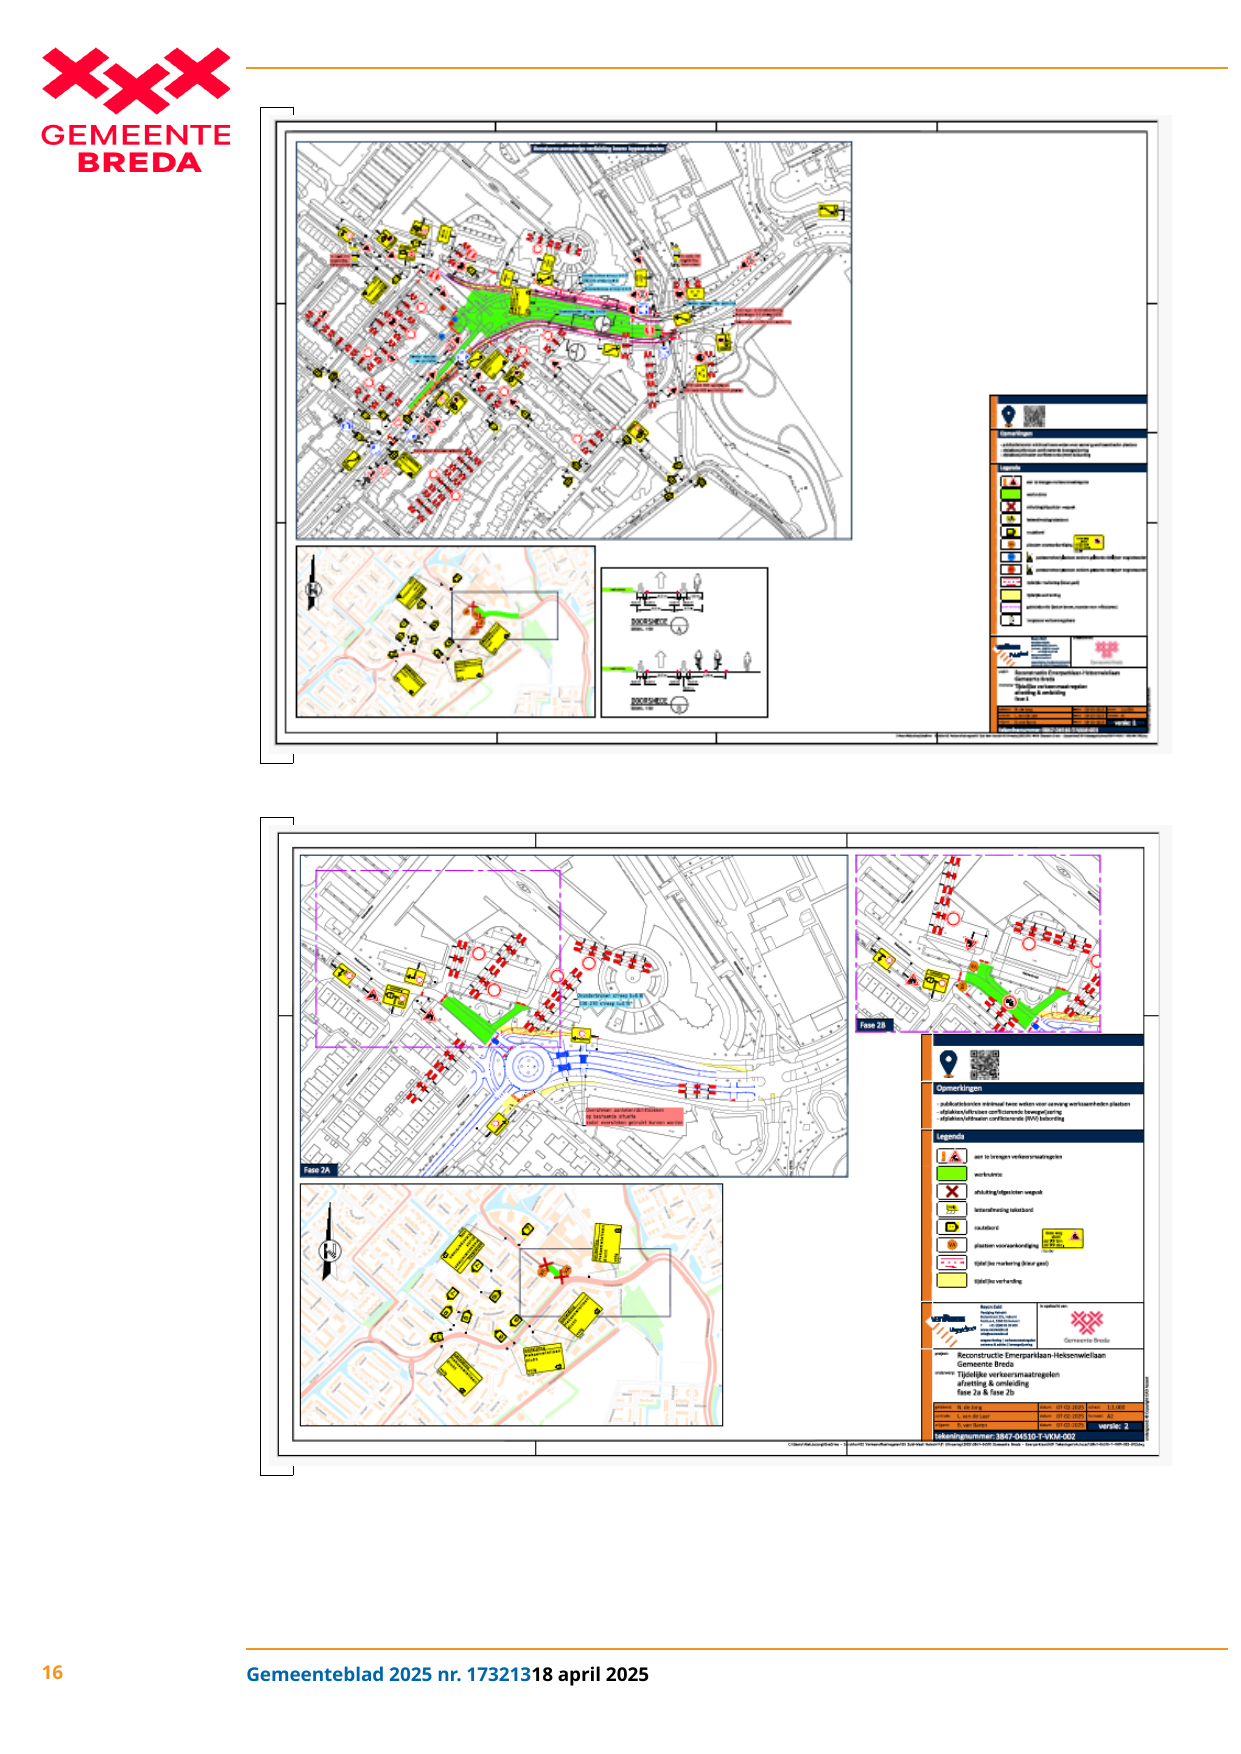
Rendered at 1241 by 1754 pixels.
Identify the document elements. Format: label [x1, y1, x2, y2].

picture [268, 825, 1173, 1466]
picture [268, 115, 1173, 754]
picture [41, 47, 231, 172]
